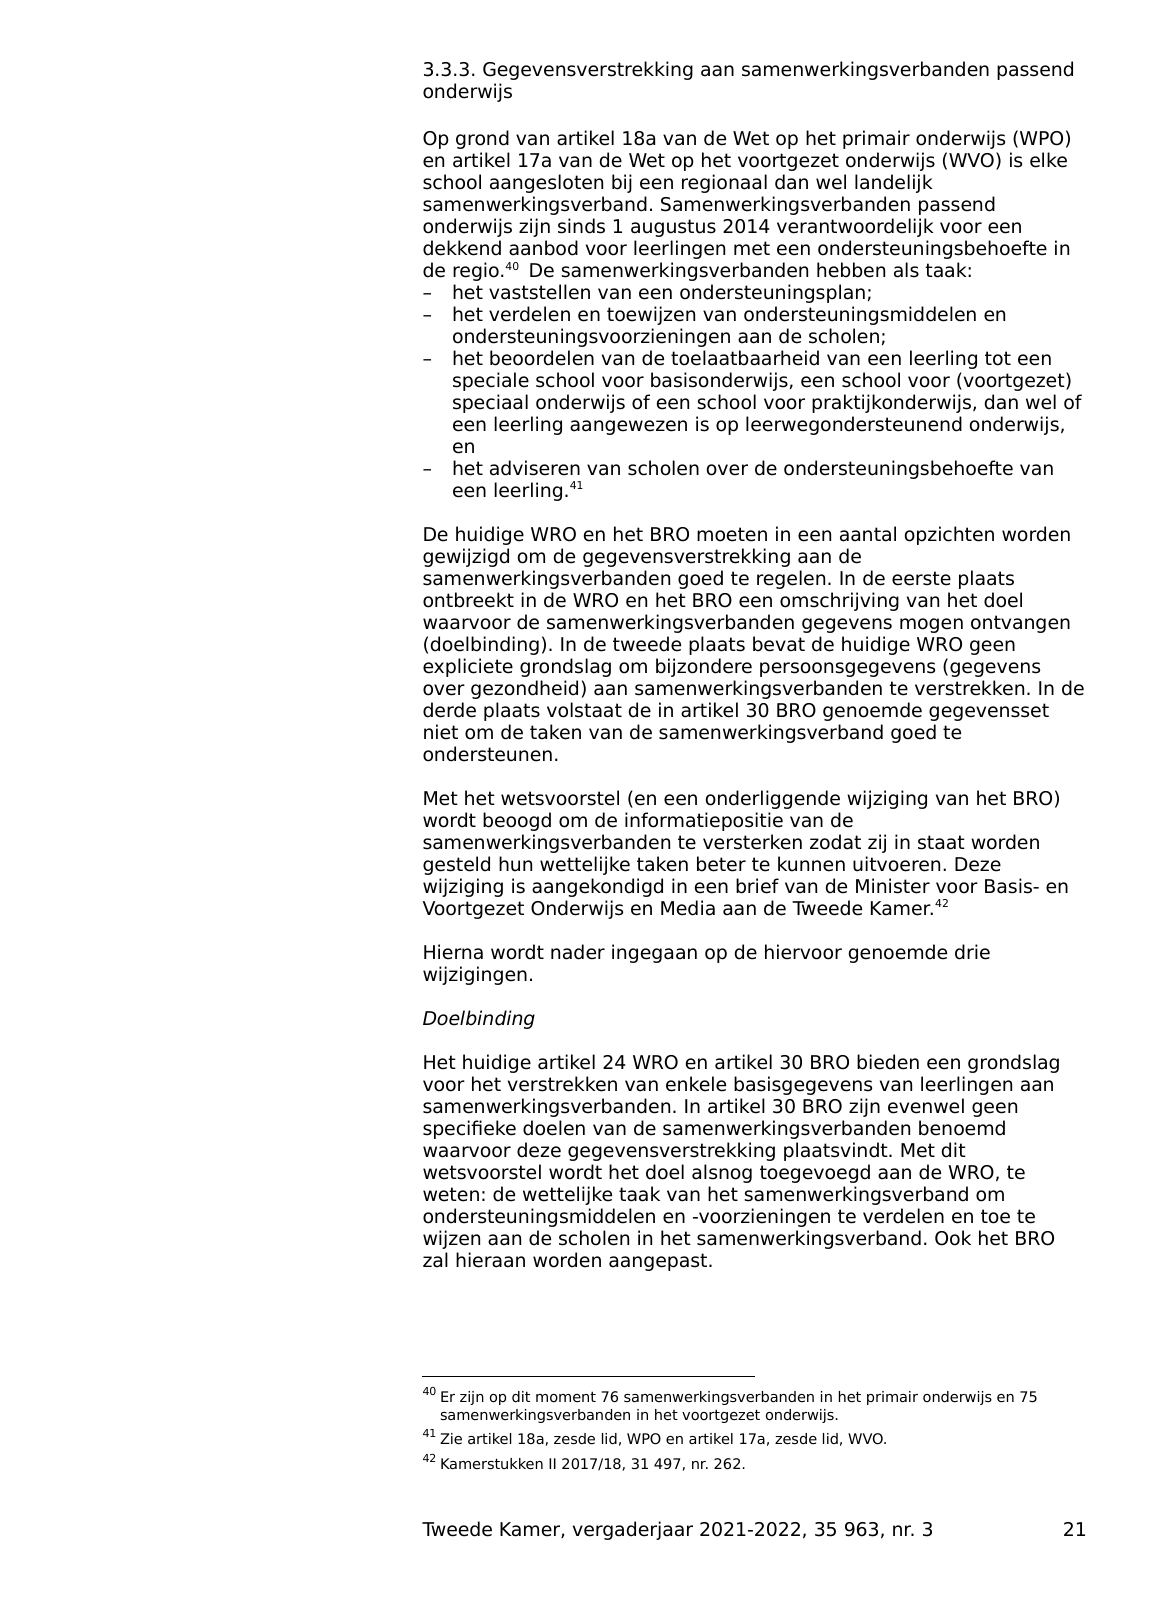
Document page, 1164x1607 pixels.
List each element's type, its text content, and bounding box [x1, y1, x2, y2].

text Zie artikel 18a, zesde lid, WPO en artikel 17a, zesde lid, WVO. [422, 1427, 1087, 1449]
subtitle 3.3.3. Gegevensverstrekking aan samenwerkingsverbanden passend onderwijs [422, 59, 1087, 103]
text – het adviseren van scholen over de ondersteuningsbehoefte van een leerling. [422, 458, 1087, 502]
text De huidige WRO en het BRO moeten in een aantal opzichten worden gewijzigd om de gegevensverstrekking aan de samenwerkingsverbanden goed te regelen. In de eerste plaats ontbreekt in de WRO en het BRO een omschrijving van het doel waarvoor de samenwerkingsverbanden gegevens mogen ontvangen (doelbinding). In de tweede plaats bevat de huidige WRO geen expliciete grondslag om bijzondere persoonsgegevens (gegevens over gezondheid) aan samenwerkingsverbanden te verstrekken. In de derde plaats volstaat de in artikel 30 BRO genoemde gegevensset niet om de taken van de samenwerkingsverband goed te ondersteunen. [422, 524, 1087, 766]
text Het huidige artikel 24 WRO en artikel 30 BRO bieden een grondslag voor het verstrekken van enkele basisgegevens van leerlingen aan samenwerkingsverbanden. In artikel 30 BRO zijn evenwel geen specifieke doelen van de samenwerkingsverbanden benoemd waarvoor deze gegevensverstrekking plaatsvindt. Met dit wetsvoorstel wordt het doel alsnog toegevoegd aan de WRO, te weten: de wettelijke taak van het samenwerkingsverband om ondersteuningsmiddelen en -voorzieningen te verdelen en toe te wijzen aan de scholen in het samenwerkingsverband. Ook het BRO zal hieraan worden aangepast. [422, 1052, 1087, 1272]
subtitle Doelbinding [422, 1008, 1087, 1030]
text – het beoordelen van de toelaatbaarheid van een leerling tot een speciale school voor basisonderwijs, een school voor (voortgezet) speciaal onderwijs of een school voor praktijkonderwijs, dan wel of een leerling aangewezen is op leerwegondersteunend onderwijs, en [422, 348, 1087, 458]
text Op grond van artikel 18a van de Wet op het primair onderwijs (WPO) en artikel 17a van de Wet op het voortgezet onderwijs (WVO) is elke school aangesloten bij een regionaal dan wel landelijk samenwerkingsverband. Samenwerkingsverbanden passend onderwijs zijn sinds 1 augustus 2014 verantwoordelijk voor een dekkend aanbod voor leerlingen met een ondersteuningsbehoefte in de regio. De samenwerkingsverbanden hebben als taak: [422, 128, 1087, 282]
text Kamerstukken II 2017/18, 31 497, nr. 262. [422, 1452, 1087, 1474]
text Met het wetsvoorstel (en een onderliggende wijziging van het BRO) wordt beoogd om de informatiepositie van de samenwerkingsverbanden te versterken zodat zij in staat worden gesteld hun wettelijke taken beter te kunnen uitvoeren. Deze wijziging is aangekondigd in een brief van de Minister voor Basis- en Voortgezet Onderwijs en Media aan de Tweede Kamer. [422, 788, 1087, 920]
text Er zijn op dit moment 76 samenwerkingsverbanden in het primair onderwijs en 75 samenwerkingsverbanden in het voortgezet onderwijs. [422, 1385, 1087, 1424]
text Hierna wordt nader ingegaan op de hiervoor genoemde drie wijzigingen. [422, 942, 1087, 986]
text – het vaststellen van een ondersteuningsplan; [422, 282, 1087, 304]
text – het verdelen en toewijzen van ondersteuningsmiddelen en ondersteuningsvoorzieningen aan de scholen; [422, 304, 1087, 348]
